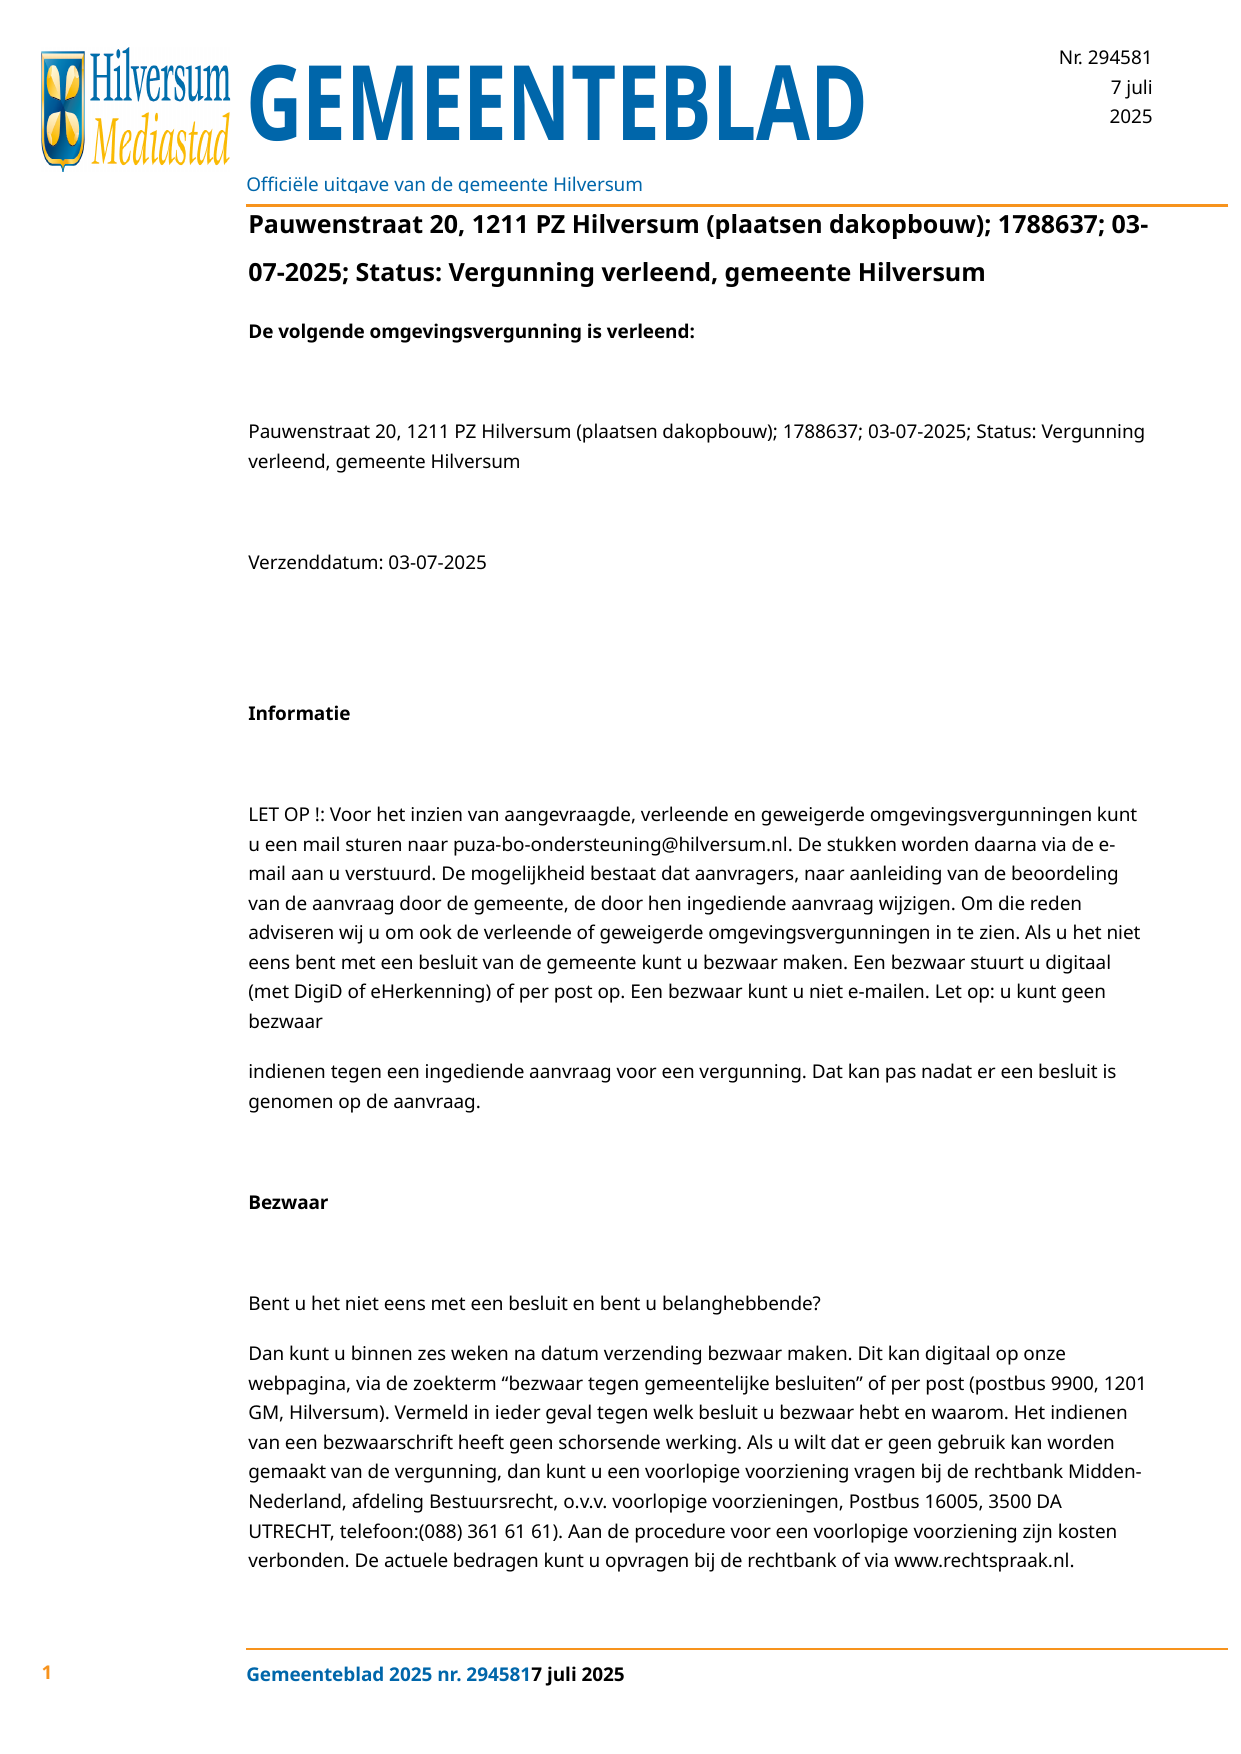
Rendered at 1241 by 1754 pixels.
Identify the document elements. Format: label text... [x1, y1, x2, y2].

text Dan kunt u binnen zes weken na datum verzending bezwaar maken. Dit kan digitaal op onze webpagina, via de zoekterm “bezwaar tegen gemeentelijke besluiten” of per post (postbus 9900, 1201 GM, Hilversum). Vermeld in ieder geval tegen welk besluit u bezwaar hebt en waarom. Het indienen van een bezwaarschrift heeft geen schorsende werking. Als u wilt dat er geen gebruik kan worden gemaakt van de vergunning, dan kunt u een voorlopige voorziening vragen bij de rechtbank Midden-Nederland, afdeling Bestuursrecht, o.v.v. voorlopige voorzieningen, Postbus 16005, 3500 DA UTRECHT, telefoon:(088) 361 61 61). Aan de procedure voor een voorlopige voorziening zijn kosten verbonden. De actuele bedragen kunt u opvragen bij de rechtbank of via www.rechtspraak.nl. [248, 1340, 1152, 1573]
text Bent u het niet eens met een besluit en bent u belanghebbende? [248, 1290, 1152, 1316]
text Verzenddatum: 03-07-2025 [248, 549, 1152, 575]
text Informatie [248, 700, 1152, 726]
text LET OP !: Voor het inzien van aangevraagde, verleende en geweigerde omgevingsvergunningen kunt u een mail sturen naar puza-bo-ondersteuning@hilversum.nl. De stukken worden daarna via de e-mail aan u verstuurd. De mogelijkheid bestaat dat aanvragers, naar aanleiding van de beoordeling van de aanvraag door de gemeente, de door hen ingediende aanvraag wijzigen. Om die reden adviseren wij u om ook de verleende of geweigerde omgevingsvergunningen in te zien. Als u het niet eens bent met een besluit van de gemeente kunt u bezwaar maken. Een bezwaar stuurt u digitaal (met DigiD of eHerkenning) of per post op. Een bezwaar kunt u niet e-mailen. Let op: u kunt geen bezwaar [248, 801, 1152, 1034]
text Bezwaar [248, 1189, 1152, 1215]
text De volgende omgevingsvergunning is verleend: [248, 318, 1152, 344]
text Pauwenstraat 20, 1211 PZ Hilversum (plaatsen dakopbouw); 1788637; 03-07-2025; Status: Vergunning verleend, gemeente Hilversum [248, 207, 1152, 288]
picture [41, 47, 231, 172]
text Pauwenstraat 20, 1211 PZ Hilversum (plaatsen dakopbouw); 1788637; 03-07-2025; Status: Vergunning verleend, gemeente Hilversum [248, 419, 1152, 474]
text indienen tegen een ingediende aanvraag voor een vergunning. Dat kan pas nadat er een besluit is genomen op de aanvraag. [248, 1059, 1152, 1114]
